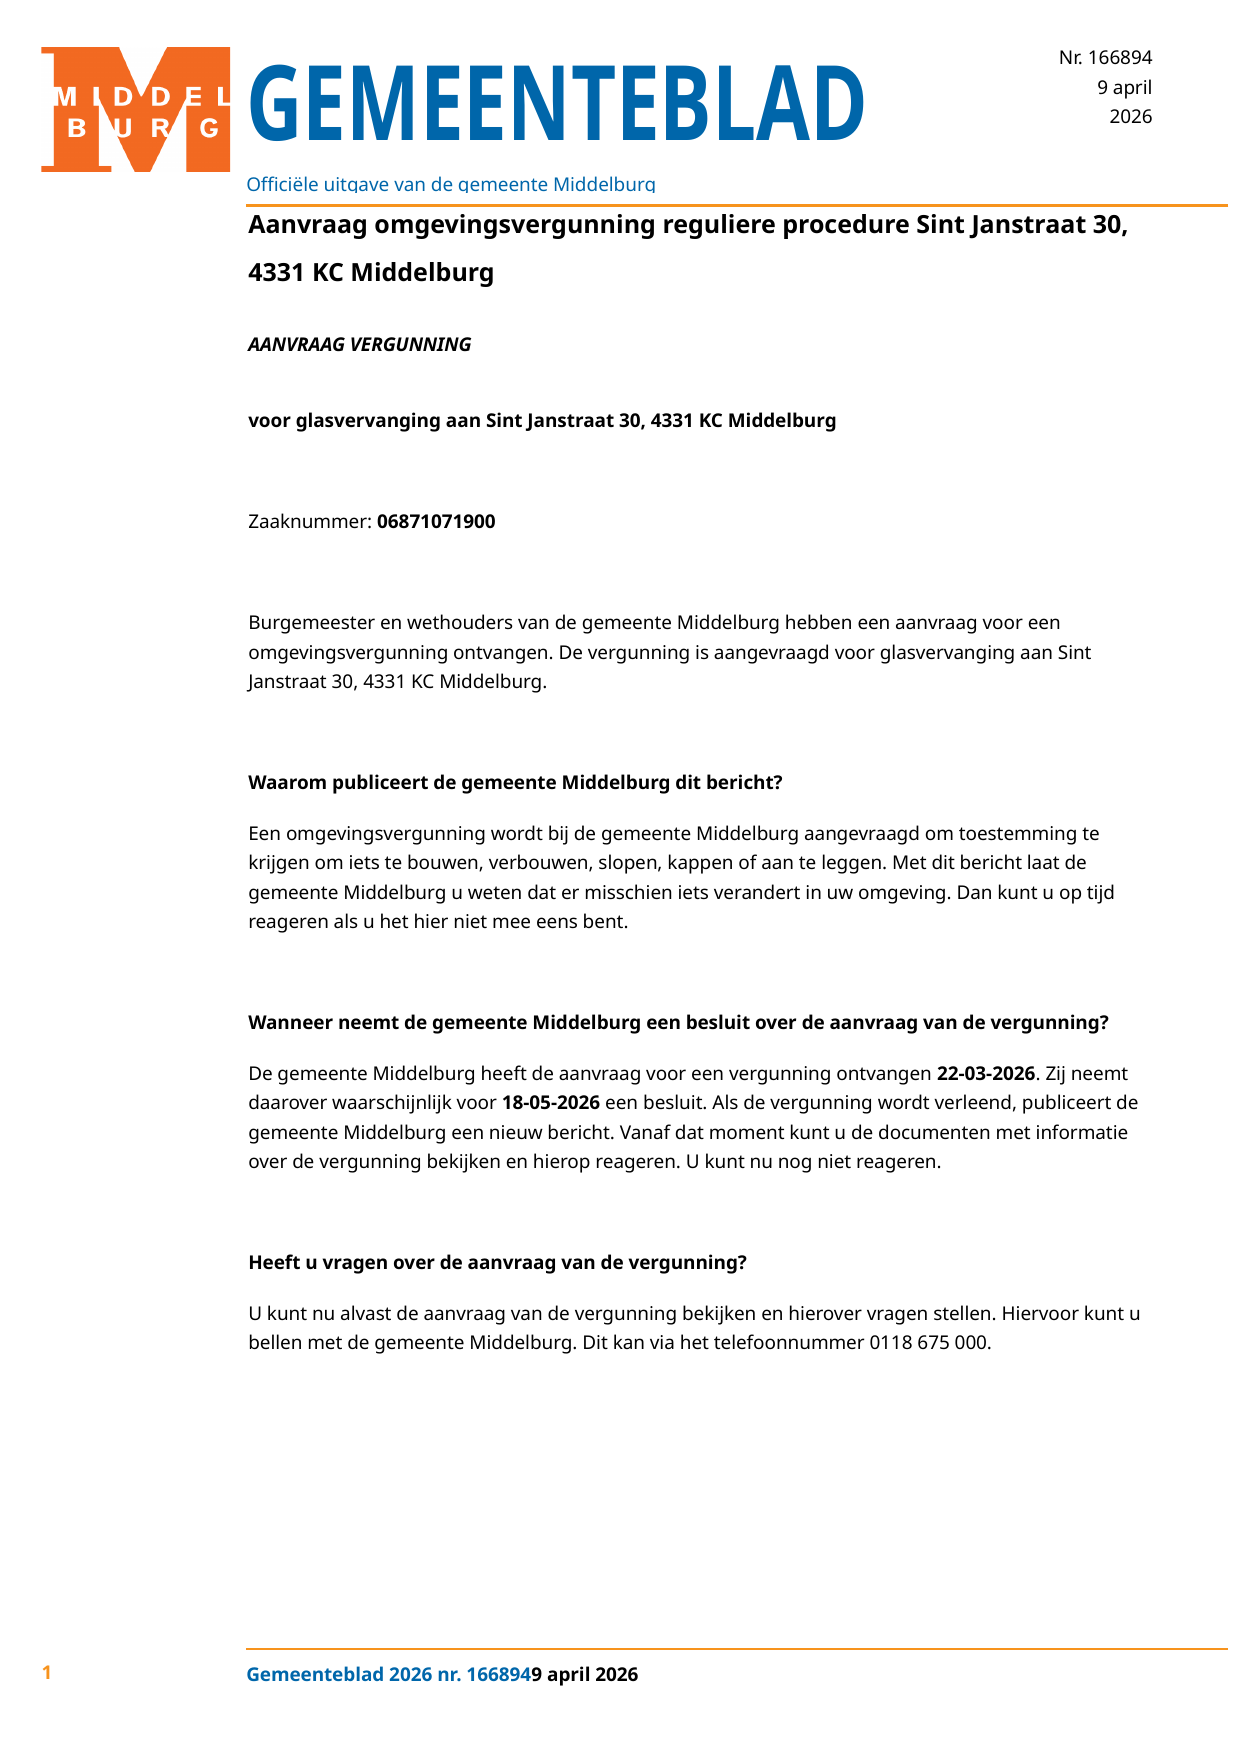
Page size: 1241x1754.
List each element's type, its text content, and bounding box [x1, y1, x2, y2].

picture [41, 47, 231, 172]
text AANVRAAG VERGUNNING [248, 331, 1152, 357]
text Een omgevingsvergunning wordt bij de gemeente Middelburg aangevraagd om toestemming te krijgen om iets te bouwen, verbouwen, slopen, kappen of aan te leggen. Met dit bericht laat de gemeente Middelburg u weten dat er misschien iets verandert in uw omgeving. Dan kunt u op tijd reageren als u het hier niet mee eens bent. [248, 820, 1152, 934]
text Wanneer neemt de gemeente Middelburg een besluit over de aanvraag van de vergunning? [248, 1009, 1152, 1035]
text Waarom publiceert de gemeente Middelburg dit bericht? [248, 769, 1152, 795]
text Zaaknummer: 06871071900 [248, 508, 1152, 534]
text Aanvraag omgevingsvergunning reguliere procedure Sint Janstraat 30, 4331 KC Middelburg [248, 207, 1152, 288]
text Burgemeester en wethouders van de gemeente Middelburg hebben een aanvraag voor een omgevingsvergunning ontvangen. De vergunning is aangevraagd voor glasvervanging aan Sint Janstraat 30, 4331 KC Middelburg. [248, 609, 1152, 694]
text De gemeente Middelburg heeft de aanvraag voor een vergunning ontvangen 22-03-2026. Zij neemt daarover waarschijnlijk voor 18-05-2026 een besluit. Als de vergunning wordt verleend, publiceert de gemeente Middelburg een nieuw bericht. Vanaf dat moment kunt u de documenten met informatie over de vergunning bekijken en hierop reageren. U kunt nu nog niet reageren. [248, 1060, 1152, 1174]
text Heeft u vragen over de aanvraag van de vergunning? [248, 1249, 1152, 1275]
text voor glasvervanging aan Sint Janstraat 30, 4331 KC Middelburg [248, 408, 1152, 433]
text U kunt nu alvast de aanvraag van de vergunning bekijken en hierover vragen stellen. Hiervoor kunt u bellen met de gemeente Middelburg. Dit kan via het telefoonnummer 0118 675 000. [248, 1300, 1152, 1355]
